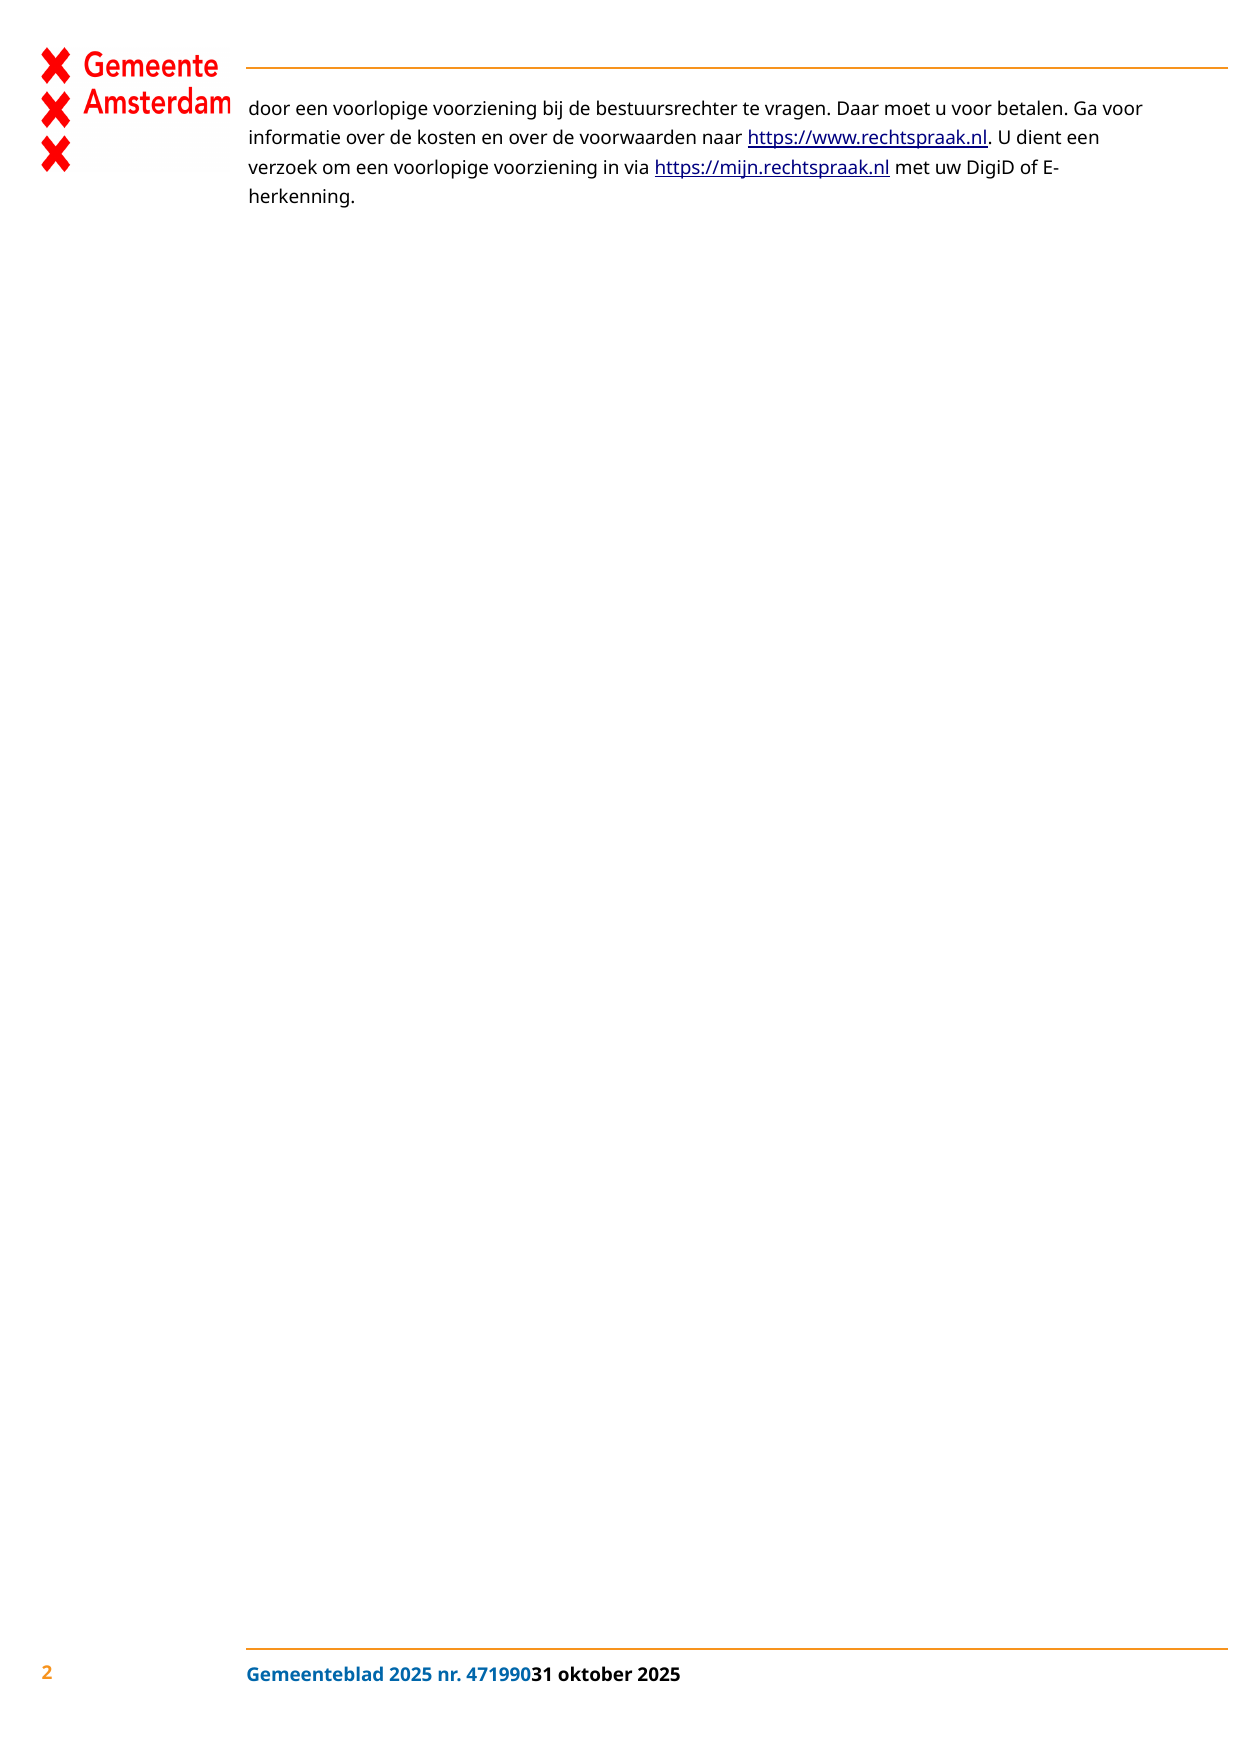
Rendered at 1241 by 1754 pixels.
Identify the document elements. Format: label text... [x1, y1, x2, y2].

picture [41, 47, 231, 172]
text door een voorlopige voorziening bij de bestuursrechter te vragen. Daar moet u voor betalen. Ga voor informatie over de kosten en over de voorwaarden naar https://www.rechtspraak.nl. U dient een verzoek om een voorlopige voorziening in via https://mijn.rechtspraak.nl met uw DigiD of E-herkenning. [248, 95, 1152, 209]
